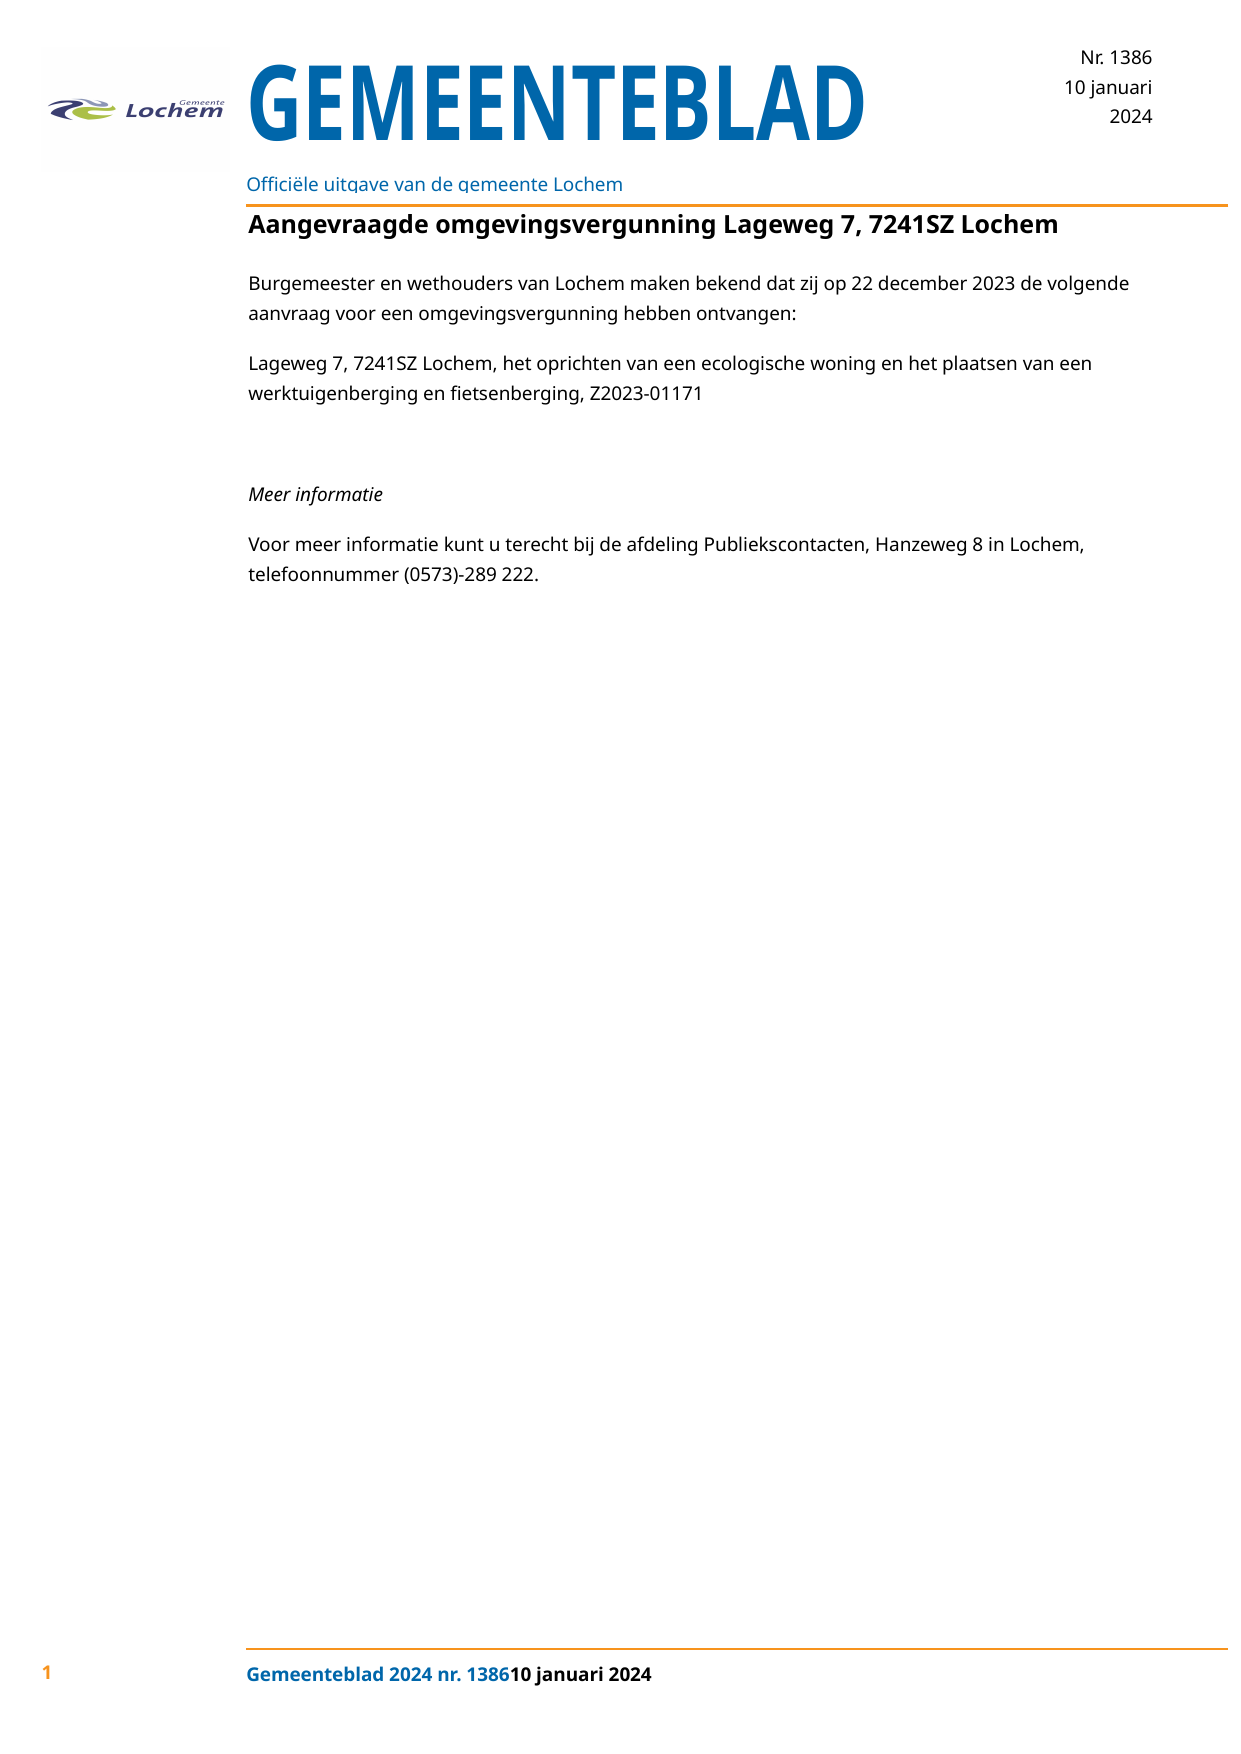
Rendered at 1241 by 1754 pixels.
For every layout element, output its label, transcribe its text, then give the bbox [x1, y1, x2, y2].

text Meer informatie [248, 481, 1152, 506]
text Aangevraagde omgevingsvergunning Lageweg 7, 7241SZ Lochem [248, 207, 1152, 241]
picture [41, 47, 231, 172]
text Voor meer informatie kunt u terecht bij de afdeling Publiekscontacten, Hanzeweg 8 in Lochem, telefoonnummer (0573)-289 222. [248, 531, 1152, 586]
text Burgemeester en wethouders van Lochem maken bekend dat zij op 22 december 2023 de volgende aanvraag voor een omgevingsvergunning hebben ontvangen: [248, 270, 1152, 326]
text Lageweg 7, 7241SZ Lochem, het oprichten van een ecologische woning en het plaatsen van een werktuigenberging en fietsenberging, Z2023-01171 [248, 350, 1152, 406]
